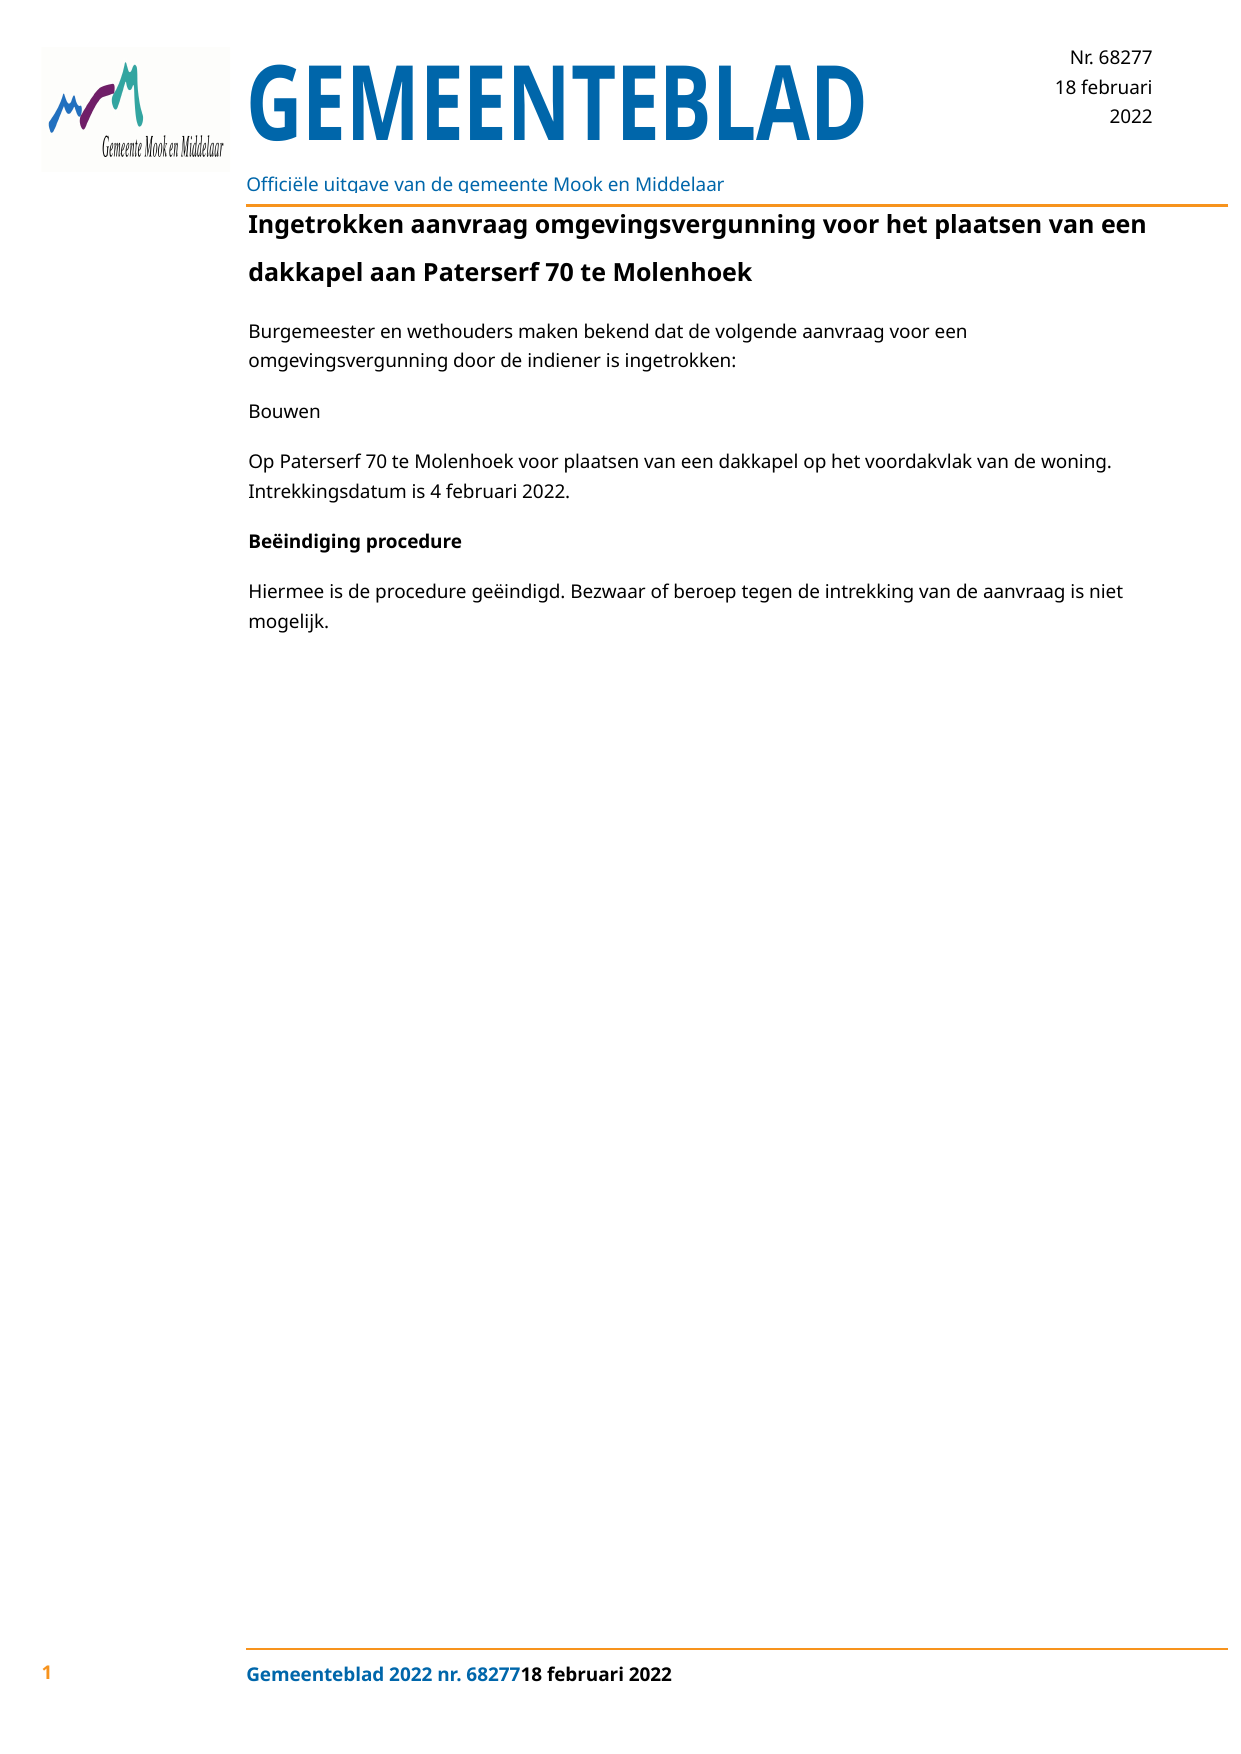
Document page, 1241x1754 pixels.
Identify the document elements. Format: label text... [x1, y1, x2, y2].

text Bouwen [248, 398, 1152, 424]
text Ingetrokken aanvraag omgevingsvergunning voor het plaatsen van een dakkapel aan Paterserf 70 te Molenhoek [248, 207, 1152, 288]
text Burgemeester en wethouders maken bekend dat de volgende aanvraag voor een omgevingsvergunning door de indiener is ingetrokken: [248, 318, 1152, 373]
text Hiermee is de procedure geëindigd. Bezwaar of beroep tegen de intrekking van de aanvraag is niet mogelijk. [248, 579, 1152, 634]
picture [41, 47, 231, 172]
text Op Paterserf 70 te Molenhoek voor plaatsen van een dakkapel op het voordakvlak van de woning. Intrekkingsdatum is 4 februari 2022. [248, 448, 1152, 504]
text Beëindiging procedure [248, 528, 1152, 554]
